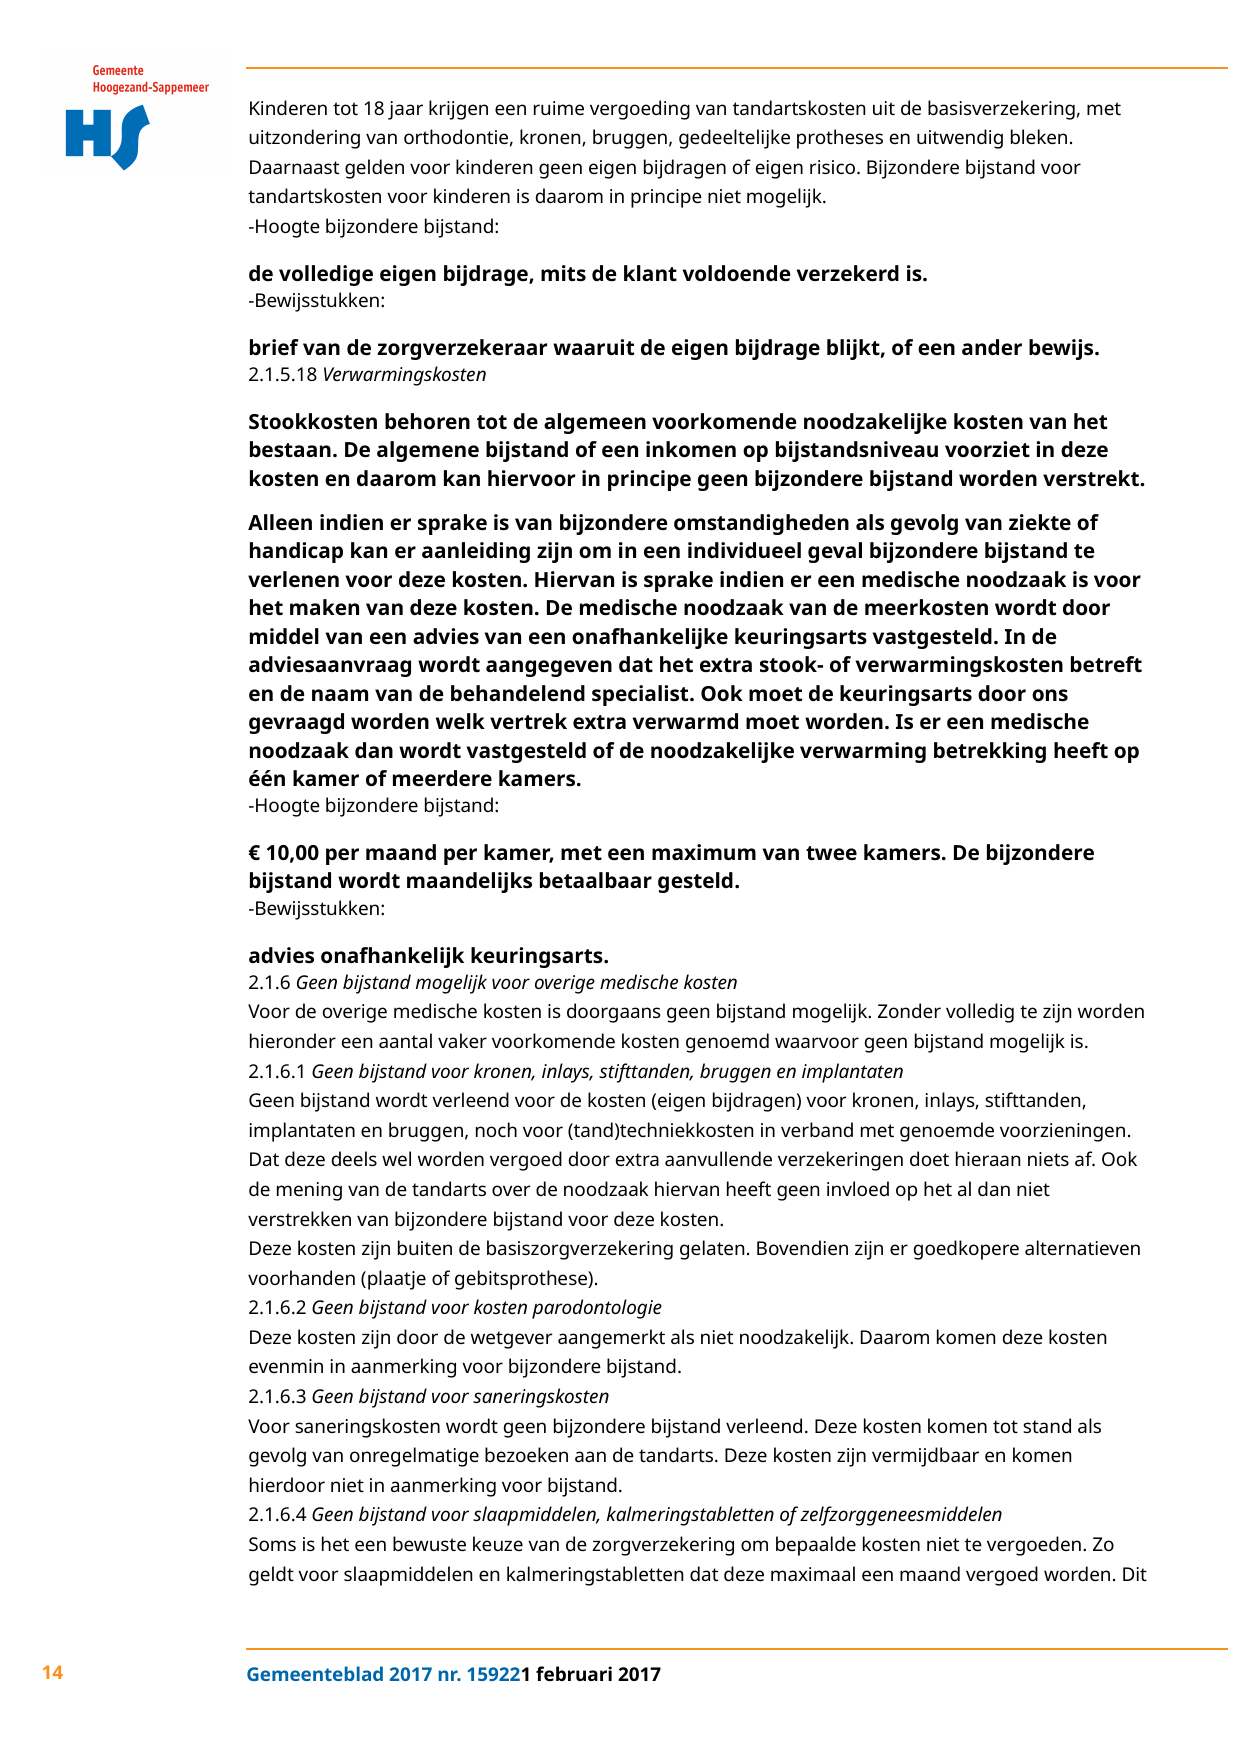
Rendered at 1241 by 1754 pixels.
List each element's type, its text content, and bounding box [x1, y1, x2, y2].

text Geen bijstand wordt verleend voor de kosten (eigen bijdragen) voor kronen, inlays, stifttanden, implantaten en bruggen, noch voor (tand)techniekkosten in verband met genoemde voorzieningen. Dat deze deels wel worden vergoed door extra aanvullende verzekeringen doet hieraan niets af. Ook de mening van de tandarts over de noodzaak hiervan heeft geen invloed op het al dan niet verstrekken van bijzondere bijstand voor deze kosten. [248, 1087, 1152, 1232]
text brief van de zorgverzekeraar waaruit de eigen bijdrage blijkt, of een ander bewijs. [248, 333, 1152, 361]
text 2.1.5.18 Verwarmingskosten [248, 361, 1152, 387]
text Voor saneringskosten wordt geen bijzondere bijstand verleend. Deze kosten komen tot stand als gevolg van onregelmatige bezoeken aan de tandarts. Deze kosten zijn vermijdbaar en komen hierdoor niet in aanmerking voor bijstand. [248, 1413, 1152, 1498]
picture [41, 47, 231, 172]
text -Hoogte bijzondere bijstand: [248, 213, 1152, 239]
text 2.1.6.1 Geen bijstand voor kronen, inlays, stifttanden, bruggen en implantaten [248, 1058, 1152, 1084]
text Stookkosten behoren tot de algemeen voorkomende noodzakelijke kosten van het bestaan. De algemene bijstand of een inkomen op bijstandsniveau voorziet in deze kosten en daarom kan hiervoor in principe geen bijzondere bijstand worden verstrekt. [248, 407, 1152, 492]
text de volledige eigen bijdrage, mits de klant voldoende verzekerd is. [248, 259, 1152, 287]
text 2.1.6.4 Geen bijstand voor slaapmiddelen, kalmeringstabletten of zelfzorggeneesmiddelen [248, 1502, 1152, 1527]
text Deze kosten zijn door de wetgever aangemerkt als niet noodzakelijk. Daarom komen deze kosten evenmin in aanmerking voor bijzondere bijstand. [248, 1324, 1152, 1379]
text -Bewijsstukken: [248, 895, 1152, 921]
text Alleen indien er sprake is van bijzondere omstandigheden als gevolg van ziekte of handicap kan er aanleiding zijn om in een individueel geval bijzondere bijstand te verlenen voor deze kosten. Hiervan is sprake indien er een medische noodzaak is voor het maken van deze kosten. De medische noodzaak van de meerkosten wordt door middel van een advies van een onafhankelijke keuringsarts vastgesteld. In de adviesaanvraag wordt aangegeven dat het extra stook- of verwarmingskosten betreft en de naam van de behandelend specialist. Ook moet de keuringsarts door ons gevraagd worden welk vertrek extra verwarmd moet worden. Is er een medische noodzaak dan wordt vastgesteld of de noodzakelijke verwarming betrekking heeft op één kamer of meerdere kamers. [248, 508, 1152, 793]
text 2.1.6.3 Geen bijstand voor saneringskosten [248, 1383, 1152, 1409]
text € 10,00 per maand per kamer, met een maximum van twee kamers. De bijzondere bijstand wordt maandelijks betaalbaar gesteld. [248, 838, 1152, 895]
text advies onafhankelijk keuringsarts. [248, 941, 1152, 969]
text Voor de overige medische kosten is doorgaans geen bijstand mogelijk. Zonder volledig te zijn worden hieronder een aantal vaker voorkomende kosten genoemd waarvoor geen bijstand mogelijk is. [248, 999, 1152, 1054]
text -Bewijsstukken: [248, 287, 1152, 313]
text 2.1.6 Geen bijstand mogelijk voor overige medische kosten [248, 969, 1152, 995]
text Deze kosten zijn buiten de basiszorgverzekering gelaten. Bovendien zijn er goedkopere alternatieven voorhanden (plaatje of gebitsprothese). [248, 1235, 1152, 1291]
text -Hoogte bijzondere bijstand: [248, 793, 1152, 818]
text 2.1.6.2 Geen bijstand voor kosten parodontologie [248, 1294, 1152, 1320]
text Soms is het een bewuste keuze van de zorgverzekering om bepaalde kosten niet te vergoeden. Zo geldt voor slaapmiddelen en kalmeringstabletten dat deze maximaal een maand vergoed worden. Dit [248, 1531, 1152, 1587]
text Kinderen tot 18 jaar krijgen een ruime vergoeding van tandartskosten uit de basisverzekering, met uitzondering van orthodontie, kronen, bruggen, gedeeltelijke protheses en uitwendig bleken. Daarnaast gelden voor kinderen geen eigen bijdragen of eigen risico. Bijzondere bijstand voor tandartskosten voor kinderen is daarom in principe niet mogelijk. [248, 95, 1152, 209]
